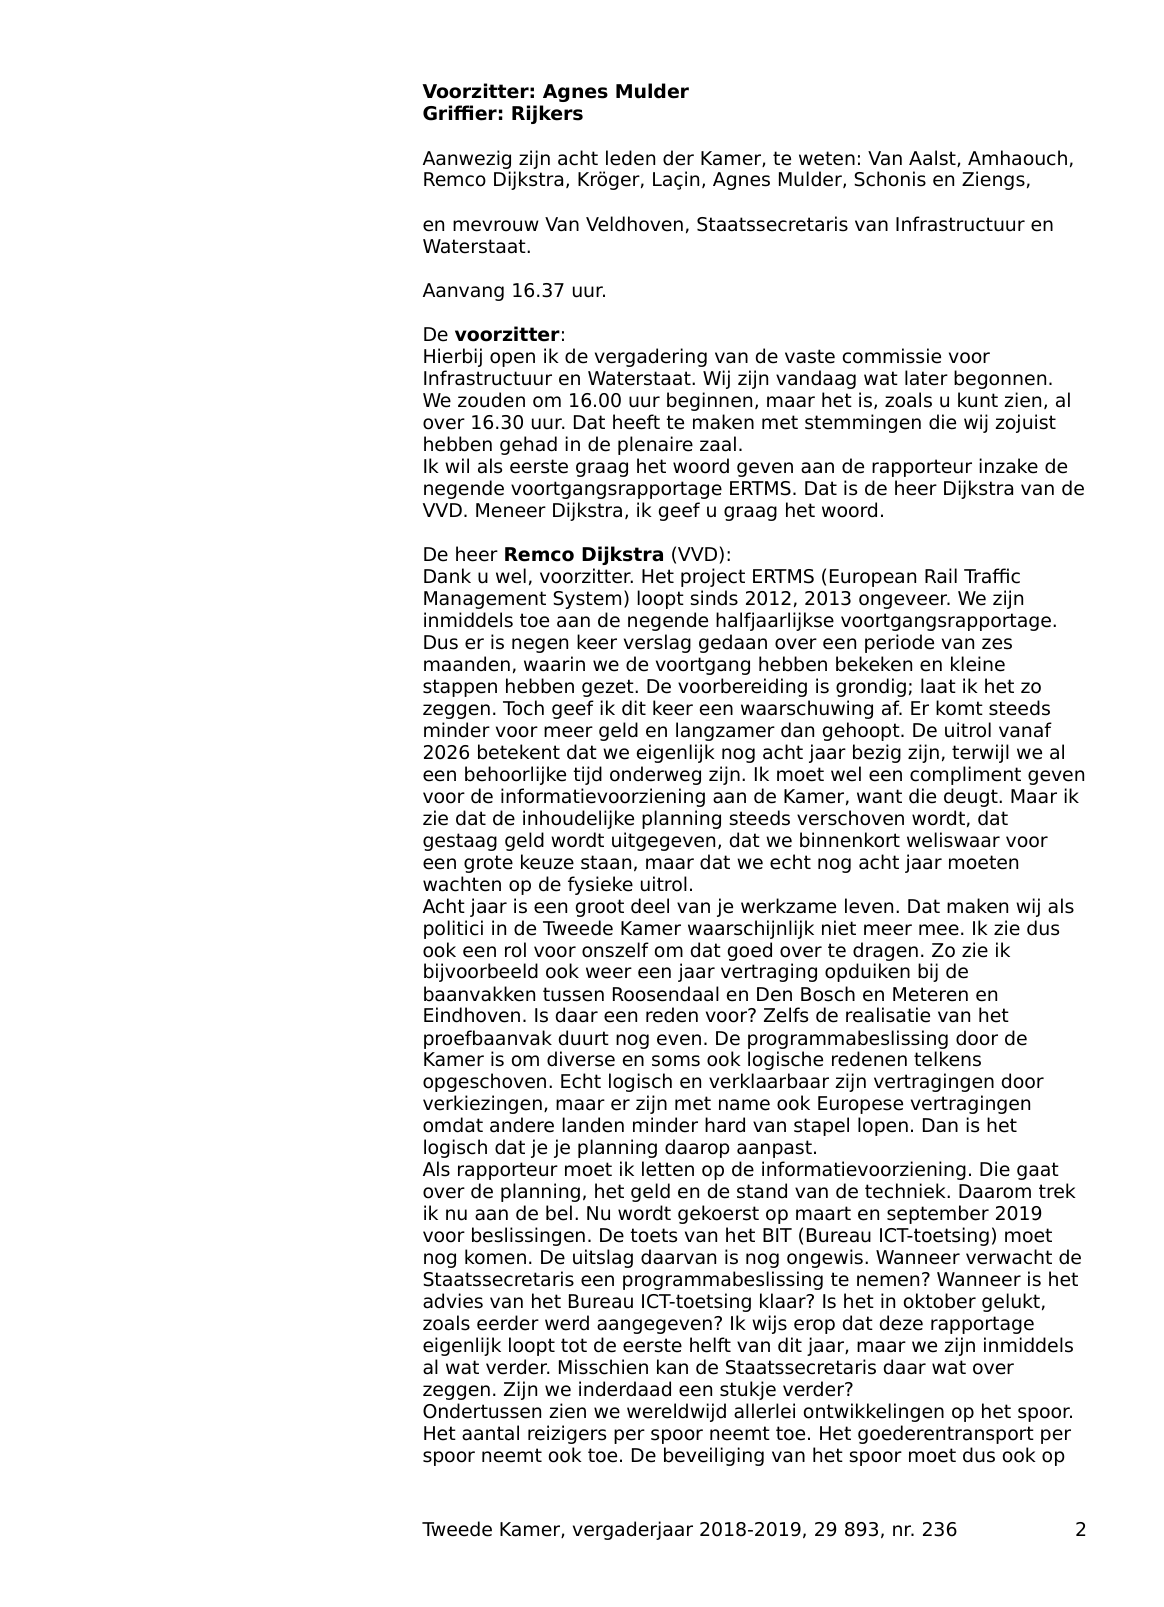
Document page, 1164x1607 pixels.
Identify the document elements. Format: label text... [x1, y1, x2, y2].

text Griffier: Rijkers [422, 103, 1087, 125]
text De voorzitter: [422, 324, 1087, 346]
text Als rapporteur moet ik letten op de informatievoorziening. Die gaat over de planning, het geld en de stand van de techniek. Daarom trek ik nu aan de bel. Nu wordt gekoerst op maart en september 2019 voor beslissingen. De toets van het BIT (Bureau ICT-toetsing) moet nog komen. De uitslag daarvan is nog ongewis. Wanneer verwacht de Staatssecretaris een programmabeslissing te nemen? Wanneer is het advies van het Bureau ICT-toetsing klaar? Is het in oktober gelukt, zoals eerder werd aangegeven? Ik wijs erop dat deze rapportage eigenlijk loopt tot de eerste helft van dit jaar, maar we zijn inmiddels al wat verder. Misschien kan de Staatssecretaris daar wat over zeggen. Zijn we inderdaad een stukje verder? [422, 1159, 1087, 1401]
text Voorzitter: Agnes Mulder [422, 81, 1087, 103]
text Ondertussen zien we wereldwijd allerlei ontwikkelingen op het spoor. Het aantal reizigers per spoor neemt toe. Het goederentransport per spoor neemt ook toe. De beveiliging van het spoor moet dus ook op [422, 1401, 1087, 1467]
text De heer Remco Dijkstra (VVD): [422, 544, 1087, 566]
text Dank u wel, voorzitter. Het project ERTMS (European Rail Traffic Management System) loopt sinds 2012, 2013 ongeveer. We zijn inmiddels toe aan de negende halfjaarlijkse voortgangsrapportage. Dus er is negen keer verslag gedaan over een periode van zes maanden, waarin we de voortgang hebben bekeken en kleine stappen hebben gezet. De voorbereiding is grondig; laat ik het zo zeggen. Toch geef ik dit keer een waarschuwing af. Er komt steeds minder voor meer geld en langzamer dan gehoopt. De uitrol vanaf 2026 betekent dat we eigenlijk nog acht jaar bezig zijn, terwijl we al een behoorlijke tijd onderweg zijn. Ik moet wel een compliment geven voor de informatievoorziening aan de Kamer, want die deugt. Maar ik zie dat de inhoudelijke planning steeds verschoven wordt, dat gestaag geld wordt uitgegeven, dat we binnenkort weliswaar voor een grote keuze staan, maar dat we echt nog acht jaar moeten wachten op de fysieke uitrol. [422, 566, 1087, 896]
text Hierbij open ik de vergadering van de vaste commissie voor Infrastructuur en Waterstaat. Wij zijn vandaag wat later begonnen. We zouden om 16.00 uur beginnen, maar het is, zoals u kunt zien, al over 16.30 uur. Dat heeft te maken met stemmingen die wij zojuist hebben gehad in de plenaire zaal. [422, 346, 1087, 456]
text Ik wil als eerste graag het woord geven aan de rapporteur inzake de negende voortgangsrapportage ERTMS. Dat is de heer Dijkstra van de VVD. Meneer Dijkstra, ik geef u graag het woord. [422, 456, 1087, 522]
text en mevrouw Van Veldhoven, Staatssecretaris van Infrastructuur en Waterstaat. [422, 213, 1087, 257]
text Aanwezig zijn acht leden der Kamer, te weten: Van Aalst, Amhaouch, Remco Dijkstra, Kröger, Laçin, Agnes Mulder, Schonis en Ziengs, [422, 147, 1087, 191]
text Aanvang 16.37 uur. [422, 280, 1087, 302]
text Acht jaar is een groot deel van je werkzame leven. Dat maken wij als politici in de Tweede Kamer waarschijnlijk niet meer mee. Ik zie dus ook een rol voor onszelf om dat goed over te dragen. Zo zie ik bijvoorbeeld ook weer een jaar vertraging opduiken bij de baanvakken tussen Roosendaal en Den Bosch en Meteren en Eindhoven. Is daar een reden voor? Zelfs de realisatie van het proefbaanvak duurt nog even. De programmabeslissing door de Kamer is om diverse en soms ook logische redenen telkens opgeschoven. Echt logisch en verklaarbaar zijn vertragingen door verkiezingen, maar er zijn met name ook Europese vertragingen omdat andere landen minder hard van stapel lopen. Dan is het logisch dat je je planning daarop aanpast. [422, 896, 1087, 1159]
